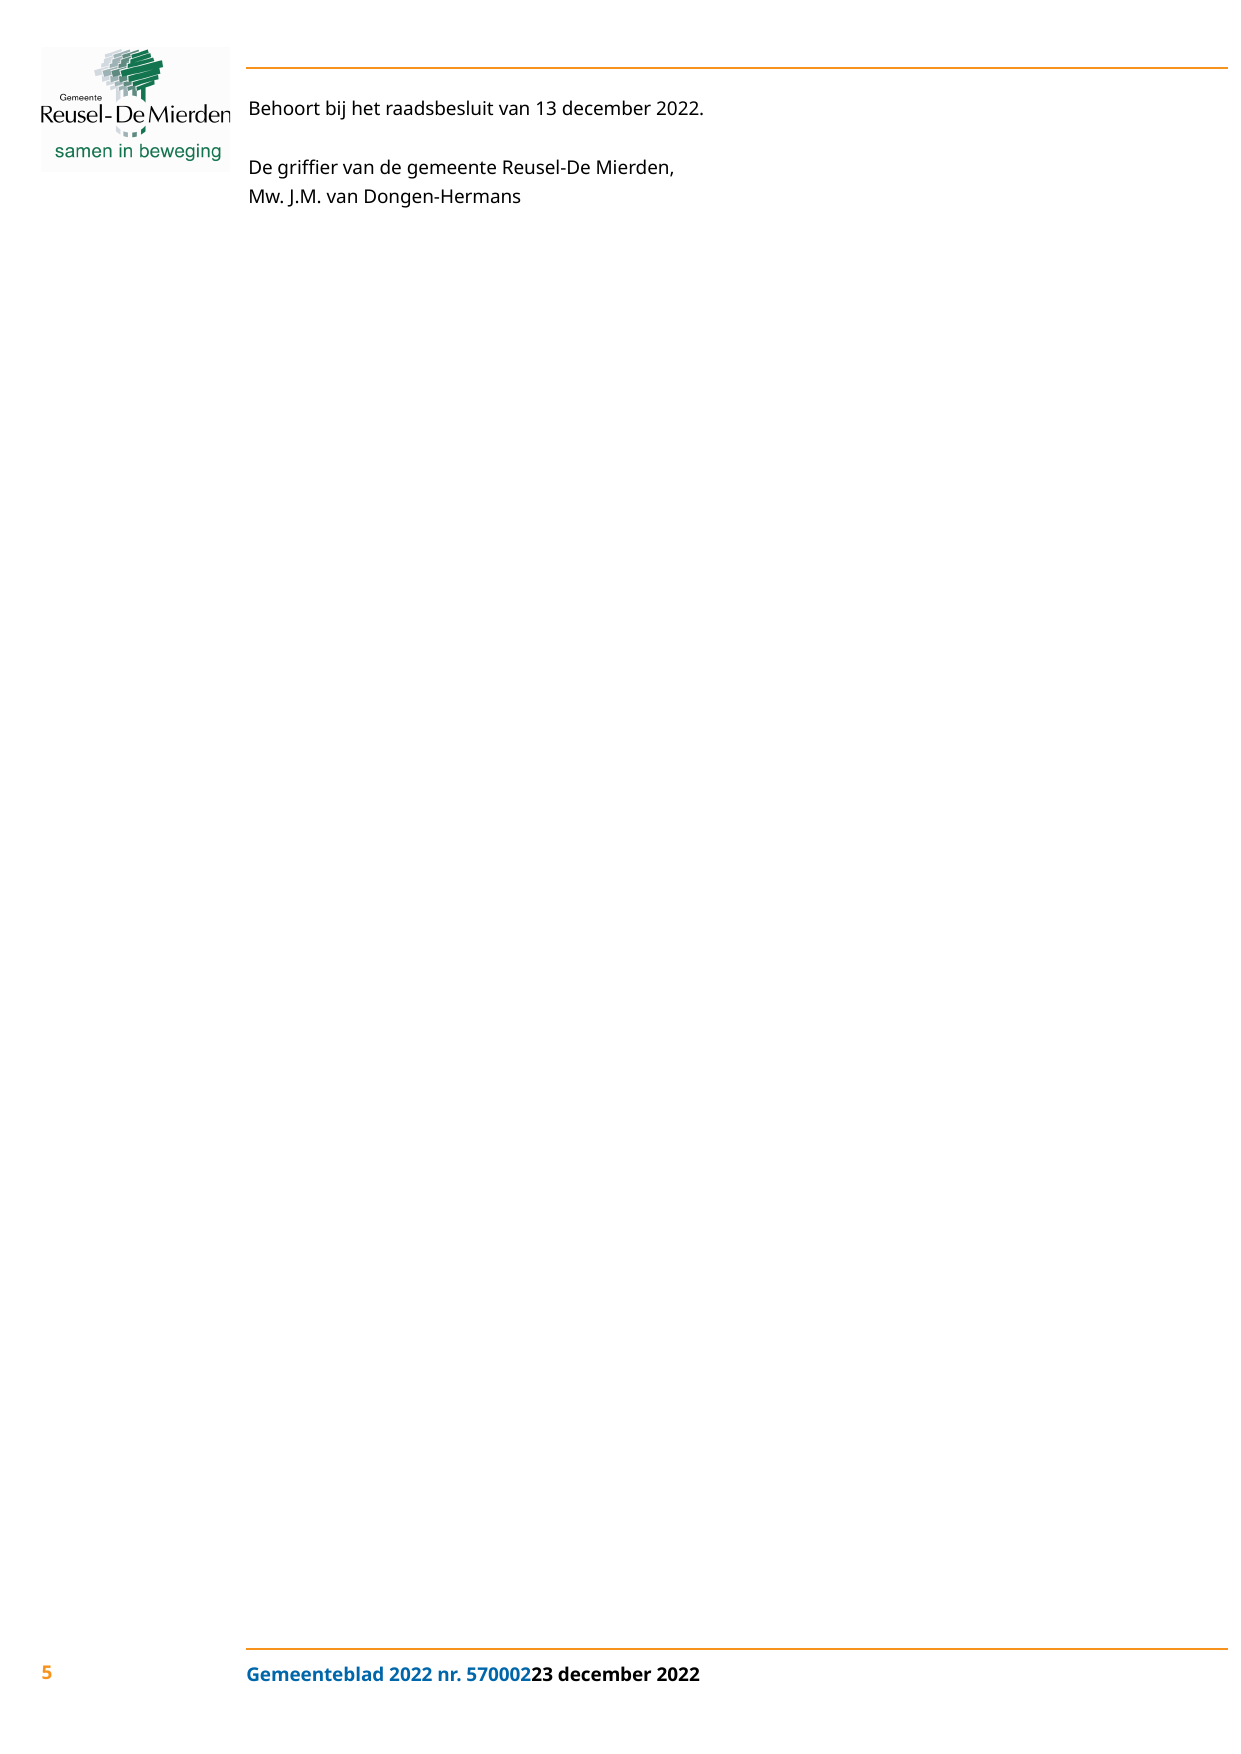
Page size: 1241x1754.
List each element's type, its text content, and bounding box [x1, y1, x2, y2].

text Behoort bij het raadsbesluit van 13 december 2022. [248, 95, 1152, 121]
text De griffier van de gemeente Reusel-De Mierden, [248, 154, 1152, 180]
picture [41, 47, 231, 172]
text Mw. J.M. van Dongen-Hermans [248, 183, 1152, 209]
